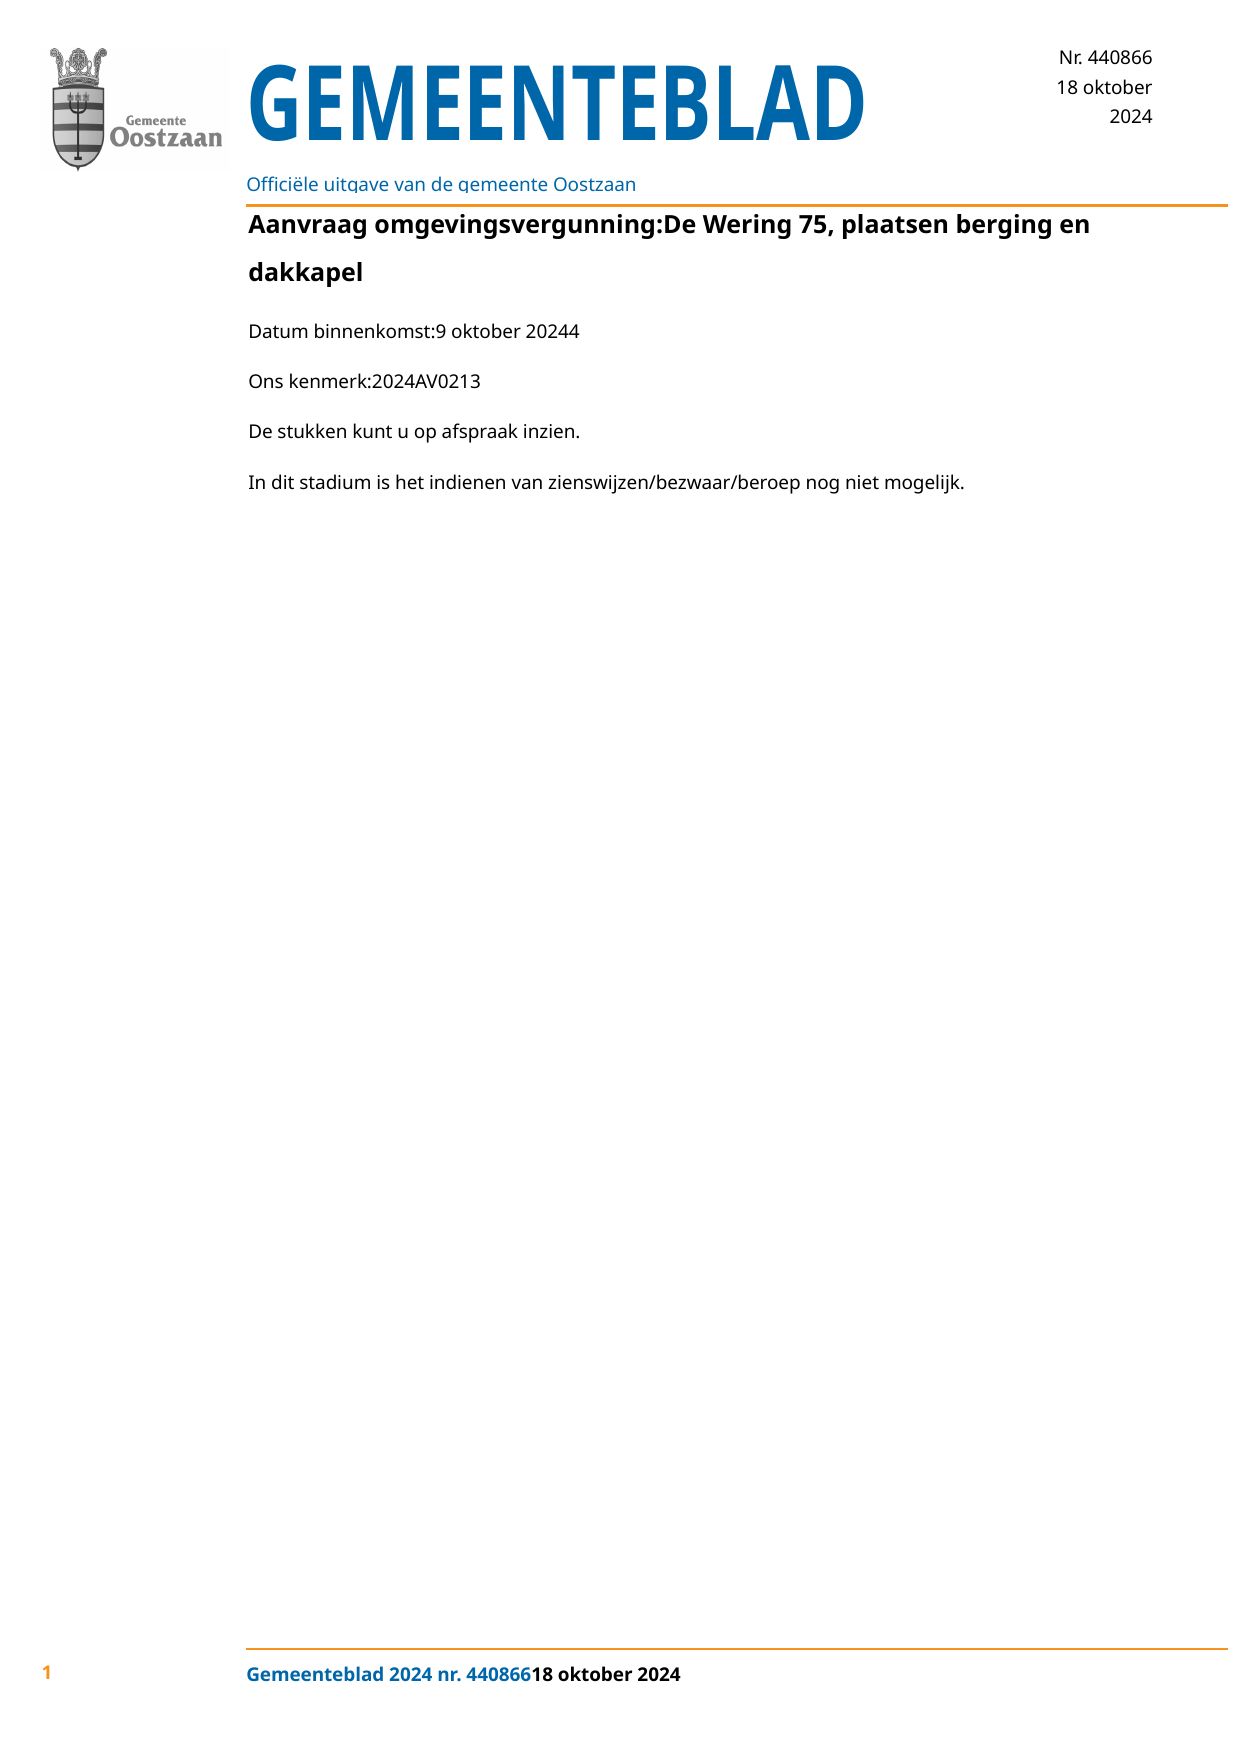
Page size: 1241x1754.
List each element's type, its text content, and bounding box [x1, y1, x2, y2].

text Aanvraag omgevingsvergunning:De Wering 75, plaatsen berging en dakkapel [248, 207, 1152, 288]
text Datum binnenkomst:9 oktober 20244 [248, 318, 1152, 344]
text In dit stadium is het indienen van zienswijzen/bezwaar/beroep nog niet mogelijk. [248, 469, 1152, 495]
text De stukken kunt u op afspraak inzien. [248, 419, 1152, 444]
text Ons kenmerk:2024AV0213 [248, 368, 1152, 394]
picture [41, 47, 231, 172]
